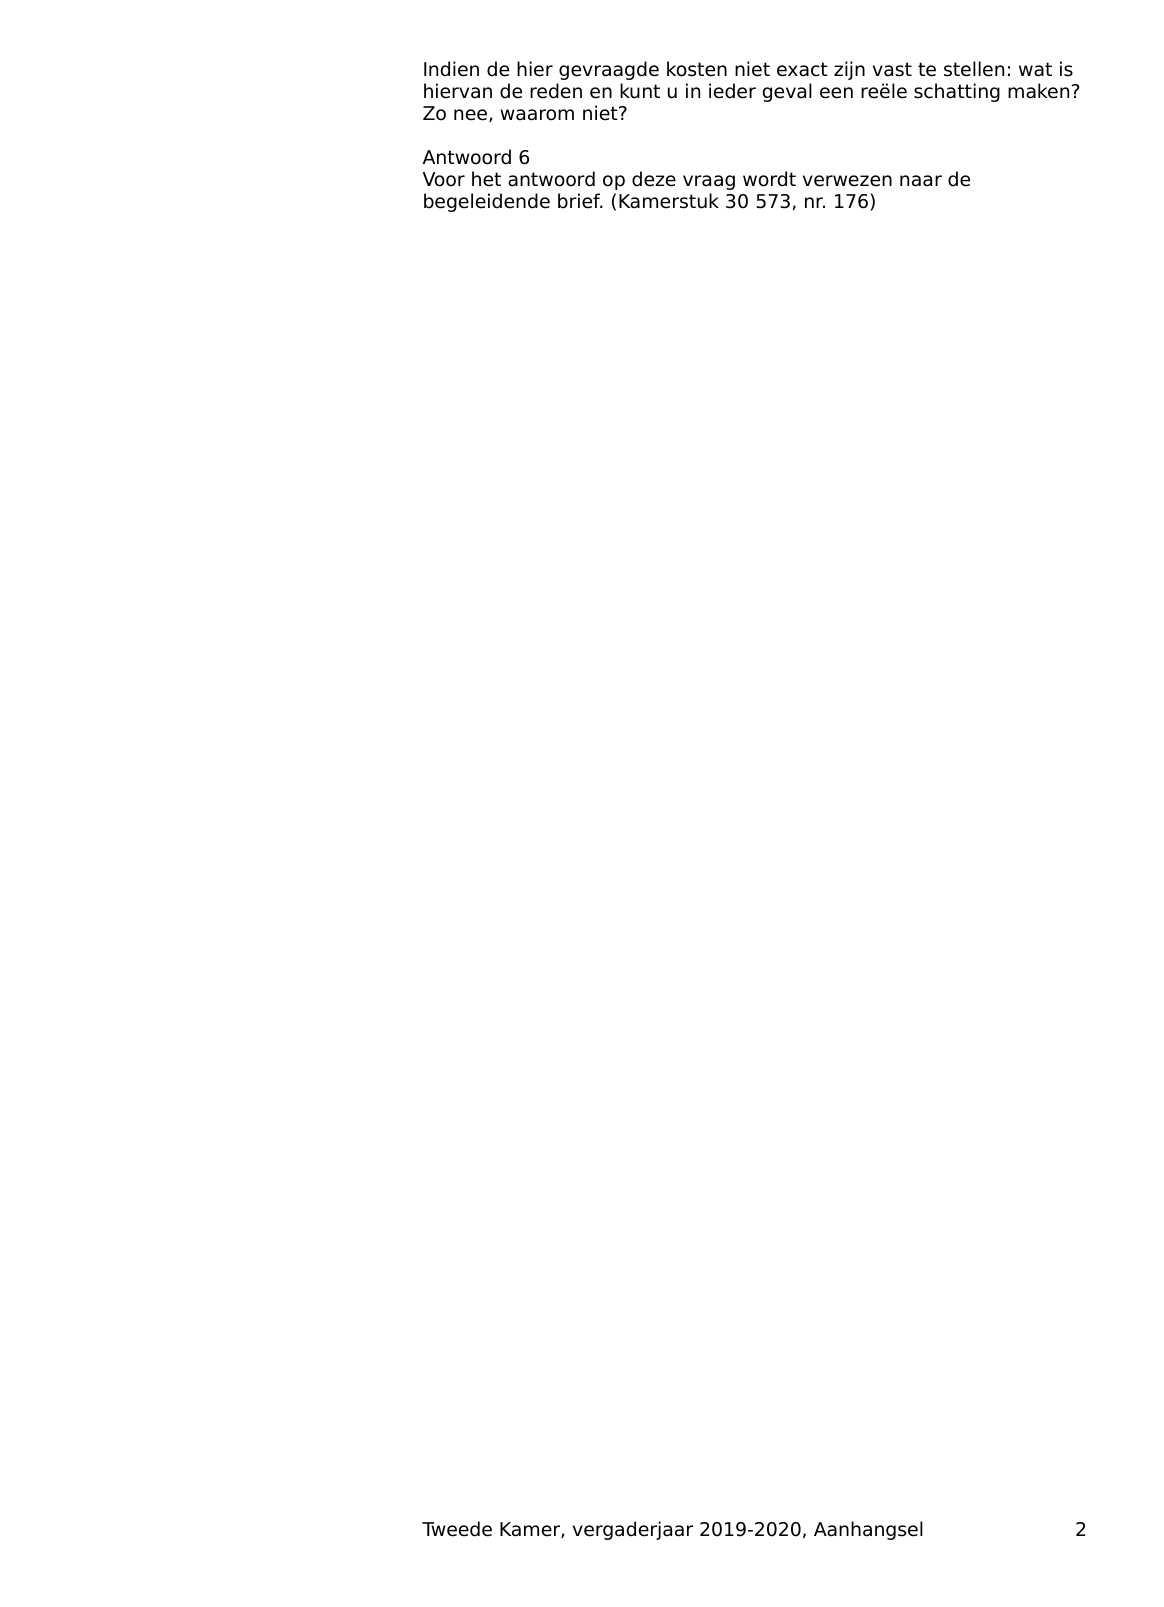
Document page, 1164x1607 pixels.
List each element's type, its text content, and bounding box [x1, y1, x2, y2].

text Indien de hier gevraagde kosten niet exact zijn vast te stellen: wat is hiervan de reden en kunt u in ieder geval een reële schatting maken? Zo nee, waarom niet? [422, 59, 1087, 125]
text Voor het antwoord op deze vraag wordt verwezen naar de begeleidende brief. (Kamerstuk 30 573, nr. 176) [422, 169, 1087, 213]
text Antwoord 6 [422, 147, 1087, 169]
